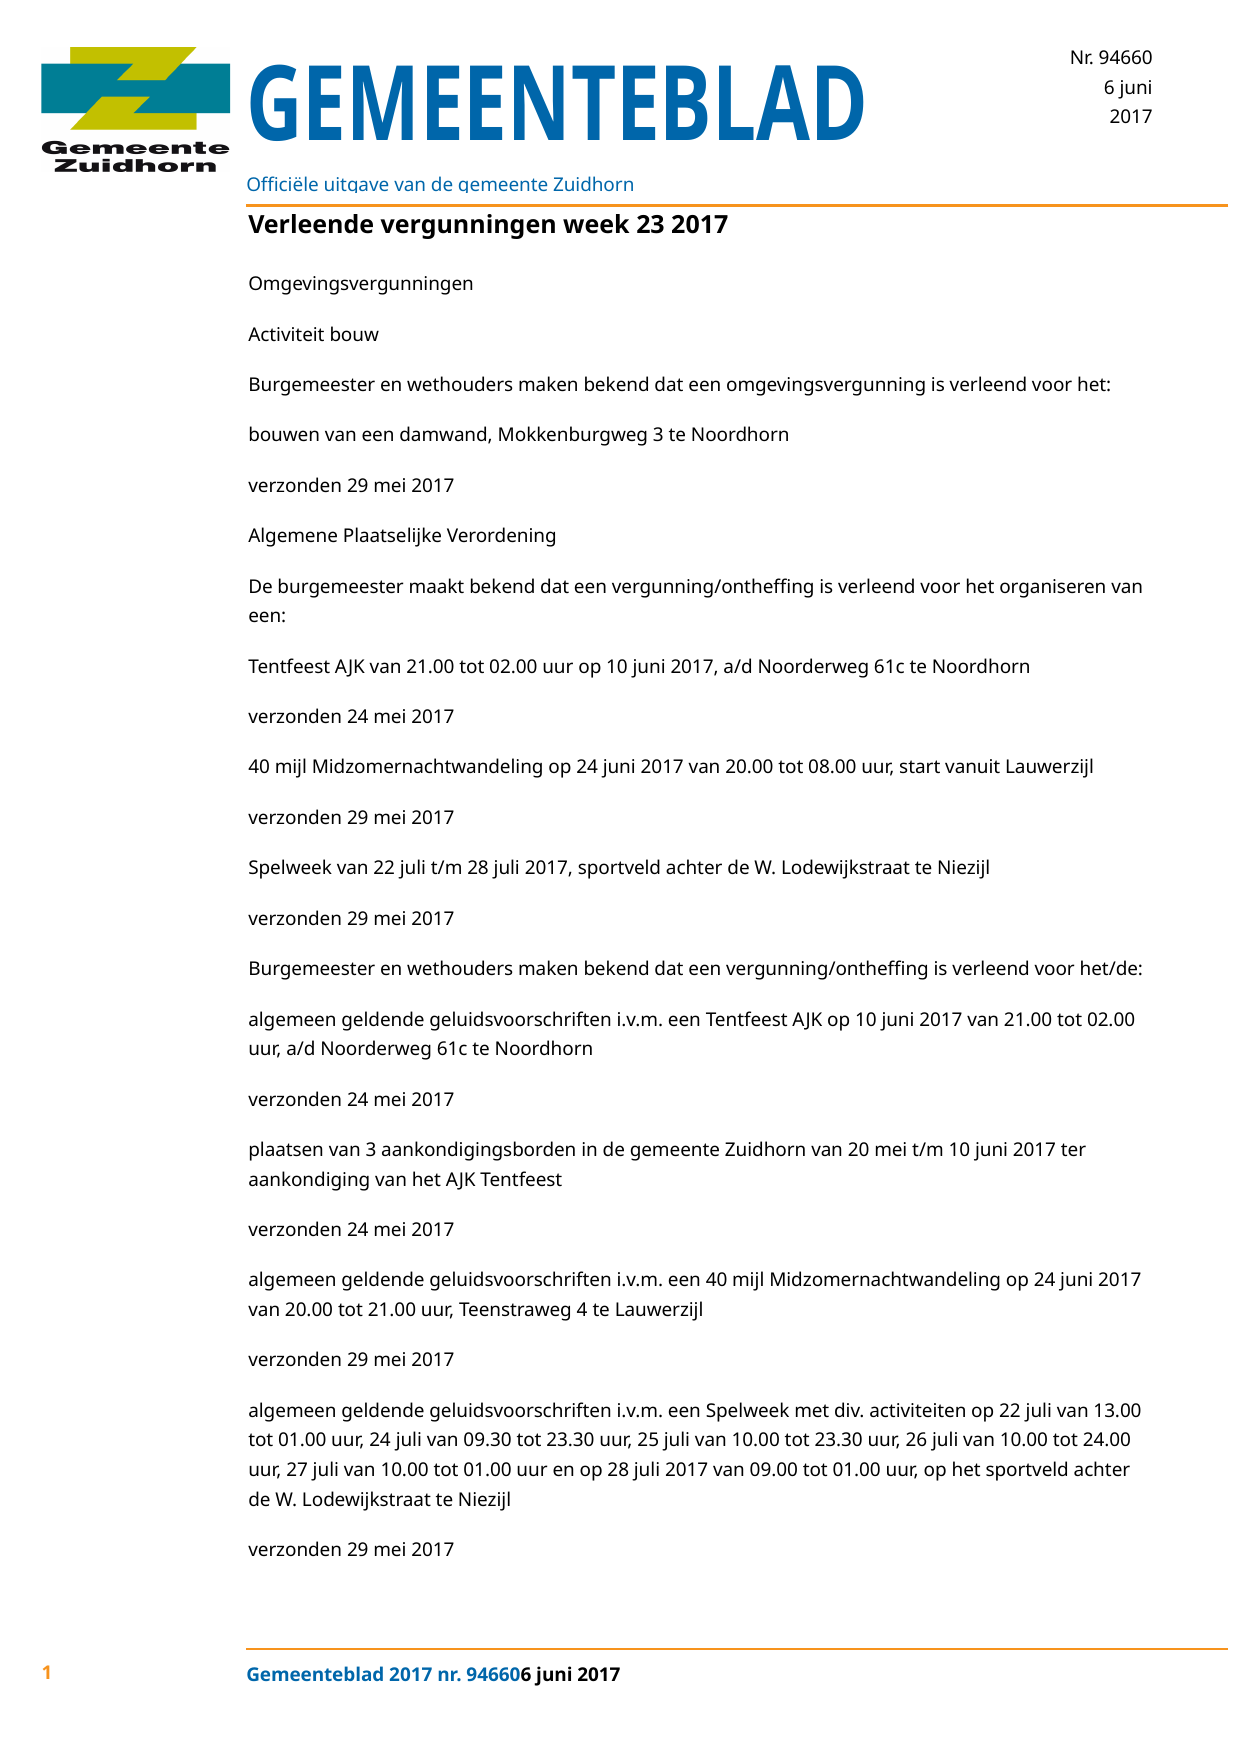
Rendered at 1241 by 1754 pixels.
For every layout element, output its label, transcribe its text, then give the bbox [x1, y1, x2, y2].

text verzonden 24 mei 2017 [248, 1086, 1152, 1111]
picture [41, 47, 231, 172]
text verzonden 24 mei 2017 [248, 1216, 1152, 1242]
text Omgevingsvergunningen [248, 270, 1152, 296]
text verzonden 29 mei 2017 [248, 1347, 1152, 1372]
text verzonden 29 mei 2017 [248, 1536, 1152, 1562]
text Burgemeester en wethouders maken bekend dat een omgevingsvergunning is verleend voor het: [248, 371, 1152, 397]
text verzonden 29 mei 2017 [248, 905, 1152, 931]
text Burgemeester en wethouders maken bekend dat een vergunning/ontheffing is verleend voor het/de: [248, 955, 1152, 981]
text Tentfeest AJK van 21.00 tot 02.00 uur op 10 juni 2017, a/d Noorderweg 61c te Noordhorn [248, 653, 1152, 678]
text verzonden 29 mei 2017 [248, 472, 1152, 498]
text algemeen geldende geluidsvoorschriften i.v.m. een Tentfeest AJK op 10 juni 2017 van 21.00 tot 02.00 uur, a/d Noorderweg 61c te Noordhorn [248, 1006, 1152, 1061]
text verzonden 24 mei 2017 [248, 703, 1152, 729]
text Verleende vergunningen week 23 2017 [248, 207, 1152, 241]
text plaatsen van 3 aankondigingsborden in de gemeente Zuidhorn van 20 mei t/m 10 juni 2017 ter aankondiging van het AJK Tentfeest [248, 1136, 1152, 1191]
text algemeen geldende geluidsvoorschriften i.v.m. een Spelweek met div. activiteiten op 22 juli van 13.00 tot 01.00 uur, 24 juli van 09.30 tot 23.30 uur, 25 juli van 10.00 tot 23.30 uur, 26 juli van 10.00 tot 24.00 uur, 27 juli van 10.00 tot 01.00 uur en op 28 juli 2017 van 09.00 tot 01.00 uur, op het sportveld achter de W. Lodewijkstraat te Niezijl [248, 1397, 1152, 1511]
text bouwen van een damwand, Mokkenburgweg 3 te Noordhorn [248, 422, 1152, 447]
text Activiteit bouw [248, 321, 1152, 346]
text De burgemeester maakt bekend dat een vergunning/ontheffing is verleend voor het organiseren van een: [248, 573, 1152, 628]
text algemeen geldende geluidsvoorschriften i.v.m. een 40 mijl Midzomernachtwandeling op 24 juni 2017 van 20.00 tot 21.00 uur, Teenstraweg 4 te Lauwerzijl [248, 1267, 1152, 1322]
text verzonden 29 mei 2017 [248, 804, 1152, 830]
text Spelweek van 22 juli t/m 28 juli 2017, sportveld achter de W. Lodewijkstraat te Niezijl [248, 854, 1152, 880]
text 40 mijl Midzomernachtwandeling op 24 juni 2017 van 20.00 tot 08.00 uur, start vanuit Lauwerzijl [248, 754, 1152, 779]
text Algemene Plaatselijke Verordening [248, 522, 1152, 548]
